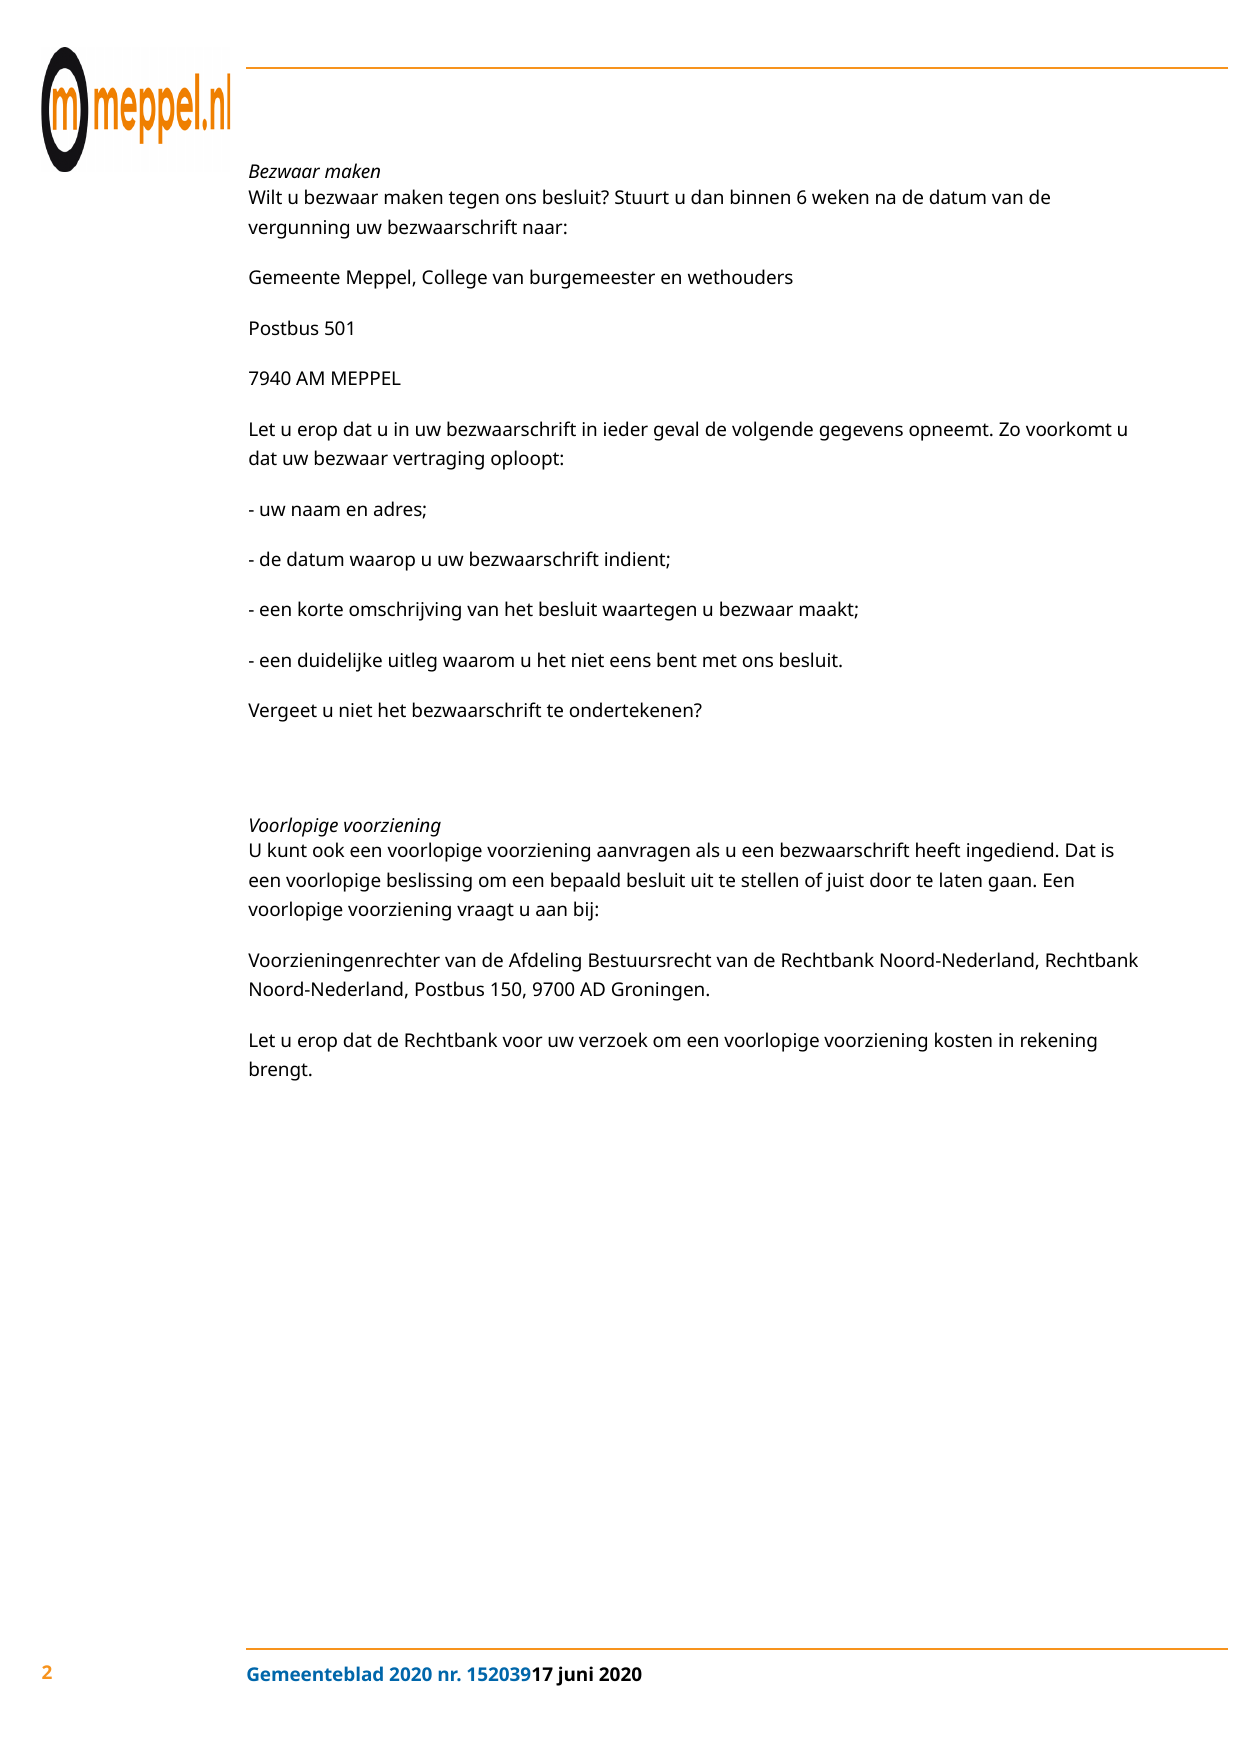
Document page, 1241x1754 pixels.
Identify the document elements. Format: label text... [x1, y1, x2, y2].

text Vergeet u niet het bezwaarschrift te ondertekenen? [248, 697, 1152, 723]
text - een korte omschrijving van het besluit waartegen u bezwaar maakt; [248, 597, 1152, 622]
text Let u erop dat u in uw bezwaarschrift in ieder geval de volgende gegevens opneemt. Zo voorkomt u dat uw bezwaar vertraging oploopt: [248, 416, 1152, 471]
text Gemeente Meppel, College van burgemeester en wethouders [248, 264, 1152, 290]
text Postbus 501 [248, 315, 1152, 341]
text - een duidelijke uitleg waarom u het niet eens bent met ons besluit. [248, 647, 1152, 673]
text - de datum waarop u uw bezwaarschrift indient; [248, 546, 1152, 572]
picture [41, 47, 231, 172]
text Bezwaar maken [248, 159, 1152, 184]
text Voorzieningenrechter van de Afdeling Bestuursrecht van de Rechtbank Noord-Nederland, Rechtbank Noord-Nederland, Postbus 150, 9700 AD Groningen. [248, 947, 1152, 1002]
text - uw naam en adres; [248, 496, 1152, 521]
text Let u erop dat de Rechtbank voor uw verzoek om een voorlopige voorziening kosten in rekening brengt. [248, 1027, 1152, 1082]
text 7940 AM MEPPEL [248, 365, 1152, 391]
text Voorlopige voorziening [248, 812, 1152, 837]
text Wilt u bezwaar maken tegen ons besluit? Stuurt u dan binnen 6 weken na de datum van de vergunning uw bezwaarschrift naar: [248, 184, 1152, 240]
text U kunt ook een voorlopige voorziening aanvragen als u een bezwaarschrift heeft ingediend. Dat is een voorlopige beslissing om een bepaald besluit uit te stellen of juist door te laten gaan. Een voorlopige voorziening vraagt u aan bij: [248, 837, 1152, 922]
